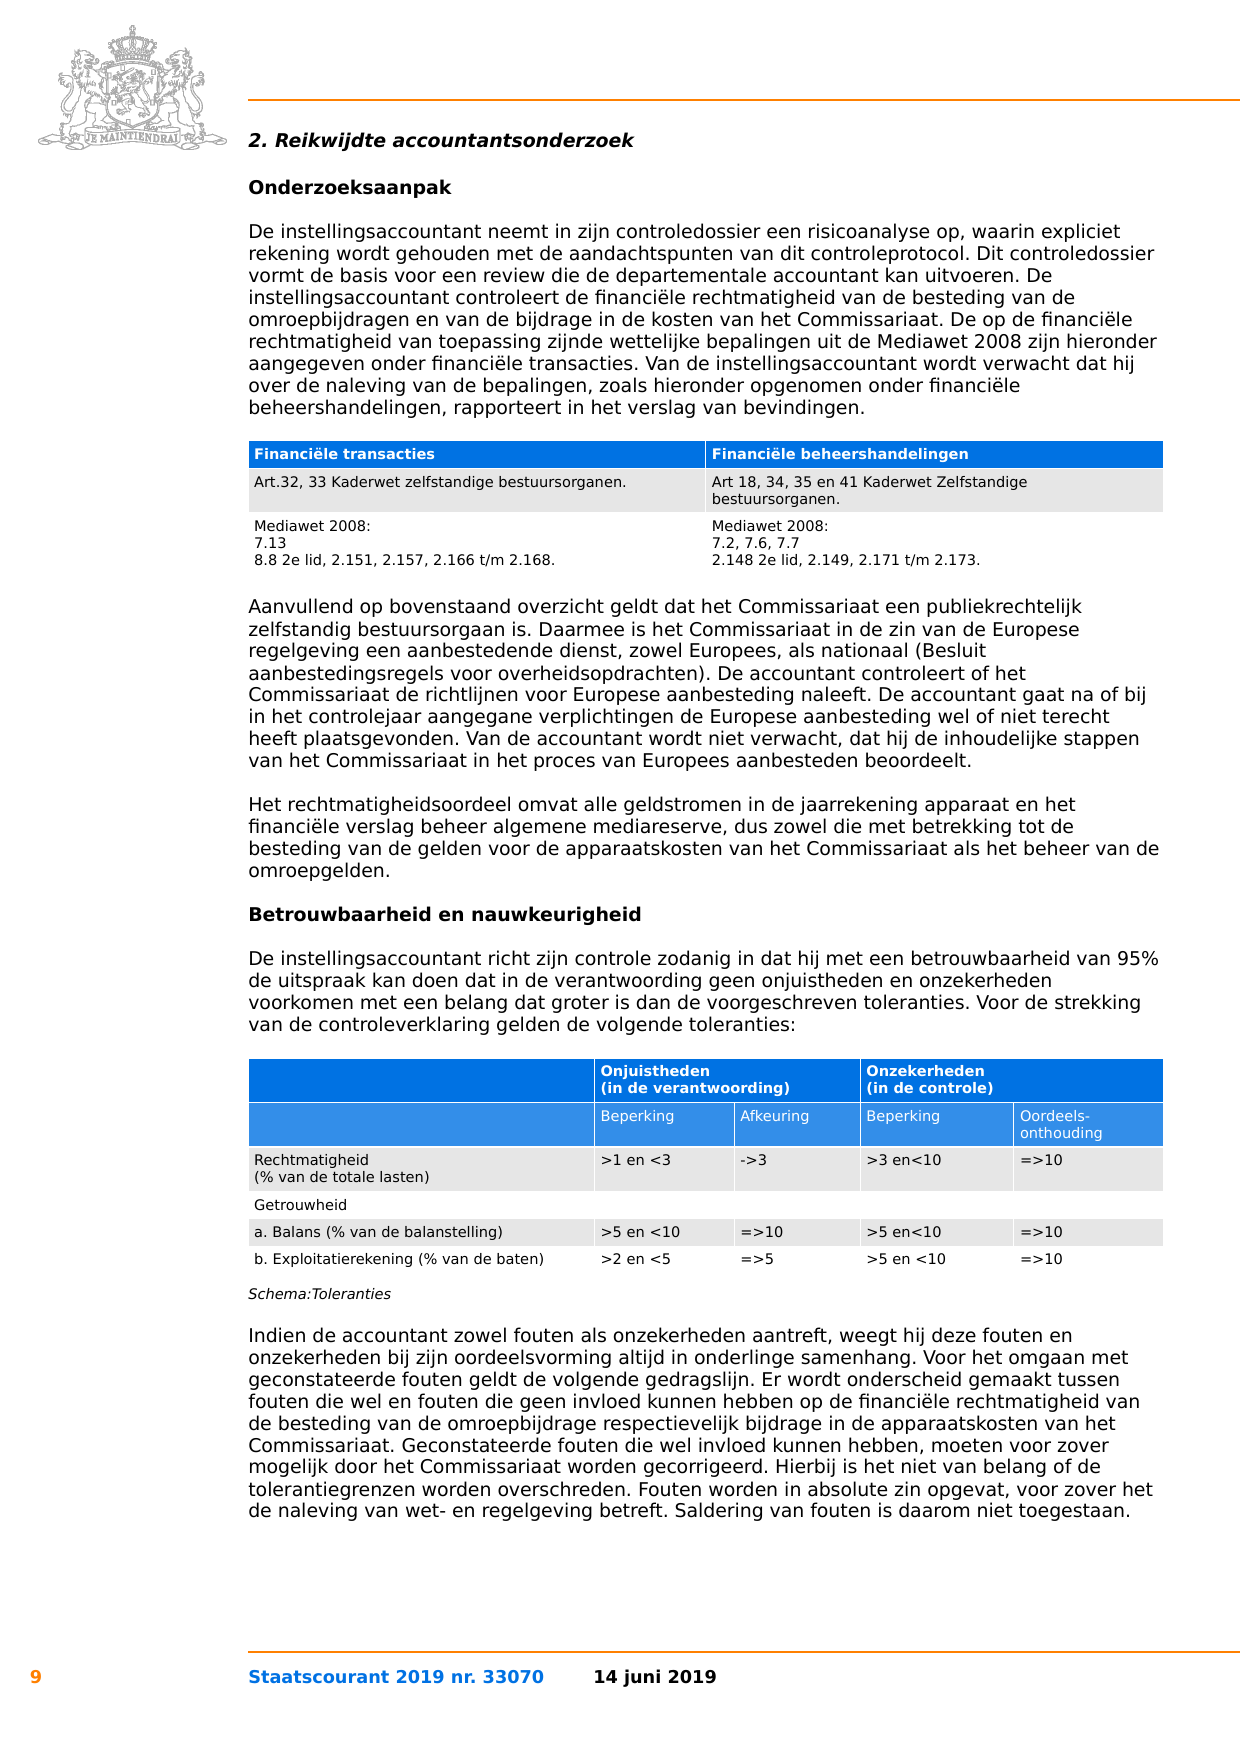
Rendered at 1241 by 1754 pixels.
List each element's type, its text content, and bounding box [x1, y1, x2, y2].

table_header Onjuistheden (in de verantwoording) [595, 1059, 860, 1102]
table_cell >1 en <3 [595, 1148, 734, 1191]
table_cell [1014, 1192, 1163, 1218]
table_header Onzekerheden (in de controle) [861, 1059, 1163, 1102]
table_cell Getrouwheid [249, 1192, 594, 1218]
text De instellingsaccountant neemt in zijn controledossier een risicoanalyse op, waarin expliciet rekening wordt gehouden met de aandachtspunten van dit controleprotocol. Dit controledossier vormt de basis voor een review die de departementale accountant kan uitvoeren. De instellingsaccountant controleert de financiële rechtmatigheid van de besteding van de omroepbijdragen en van de bijdrage in de kosten van het Commissariaat. De op de financiële rechtmatigheid van toepassing zijnde wettelijke bepalingen uit de Mediawet 2008 zijn hieronder aangegeven onder financiële transacties. Van de instellingsaccountant wordt verwacht dat hij over de naleving van de bepalingen, zoals hieronder opgenomen onder financiële beheershandelingen, rapporteert in het verslag van bevindingen. [248, 221, 1163, 418]
table_header [249, 1059, 594, 1102]
picture [38, 25, 227, 150]
table_cell =>10 [735, 1219, 860, 1246]
table_cell b. Exploitatierekening (% van de baten) [249, 1247, 594, 1273]
table_header Financiële transacties [249, 441, 705, 468]
text Het rechtmatigheidsoordeel omvat alle geldstromen in de jaarrekening apparaat en het financiële verslag beheer algemene mediareserve, dus zowel die met betrekking tot de besteding van de gelden voor de apparaatskosten van het Commissariaat als het beheer van de omroepgelden. [248, 794, 1163, 882]
table_header Financiële beheershandelingen [706, 441, 1163, 468]
table_cell >5 en <10 [595, 1219, 734, 1246]
table_cell Afkeuring [735, 1103, 860, 1146]
table_cell ->3 [735, 1148, 860, 1191]
table_cell Rechtmatigheid (% van de totale lasten) [249, 1148, 594, 1191]
table_cell [595, 1192, 734, 1218]
table_cell Mediawet 2008: 7.13 8.8 2e lid, 2.151, 2.157, 2.166 t/m 2.168. [249, 513, 705, 573]
table_cell Art.32, 33 Kaderwet zelfstandige bestuursorganen. [249, 469, 705, 512]
subtitle 2. Reikwijdte accountantsonderzoek [248, 130, 1163, 152]
table_cell >2 en <5 [595, 1247, 734, 1273]
subtitle Betrouwbaarheid en nauwkeurigheid [248, 904, 1163, 926]
table_cell Schema:Toleranties [248, 1274, 1163, 1303]
table_cell =>5 [735, 1247, 860, 1273]
table_cell [735, 1192, 860, 1218]
table_cell [861, 1192, 1013, 1218]
table_cell >5 en <10 [861, 1247, 1013, 1273]
table_cell =>10 [1014, 1148, 1163, 1191]
table_cell Beperking [595, 1103, 734, 1146]
table_cell Oordeels-onthouding [1014, 1103, 1163, 1146]
table_cell Art 18, 34, 35 en 41 Kaderwet Zelfstandige bestuursorganen. [706, 469, 1163, 512]
subtitle Onderzoeksaanpak [248, 177, 1163, 199]
table_cell Beperking [861, 1103, 1013, 1146]
text De instellingsaccountant richt zijn controle zodanig in dat hij met een betrouwbaarheid van 95% de uitspraak kan doen dat in de verantwoording geen onjuistheden en onzekerheden voorkomen met een belang dat groter is dan de voorgeschreven toleranties. Voor de strekking van de controleverklaring gelden de volgende toleranties: [248, 948, 1163, 1036]
text Aanvullend op bovenstaand overzicht geldt dat het Commissariaat een publiekrechtelijk zelfstandig bestuursorgaan is. Daarmee is het Commissariaat in de zin van de Europese regelgeving een aanbestedende dienst, zowel Europees, als nationaal (Besluit aanbestedingsregels voor overheidsopdrachten). De accountant controleert of het Commissariaat de richtlijnen voor Europese aanbesteding naleeft. De accountant gaat na of bij in het controlejaar aangegane verplichtingen de Europese aanbesteding wel of niet terecht heeft plaatsgevonden. Van de accountant wordt niet verwacht, dat hij de inhoudelijke stappen van het Commissariaat in het proces van Europees aanbesteden beoordeelt. [248, 596, 1163, 772]
table_cell >3 en<10 [861, 1148, 1013, 1191]
table_cell a. Balans (% van de balanstelling) [249, 1219, 594, 1246]
table_cell [249, 1103, 594, 1146]
table_cell =>10 [1014, 1247, 1163, 1273]
text Indien de accountant zowel fouten als onzekerheden aantreft, weegt hij deze fouten en onzekerheden bij zijn oordeelsvorming altijd in onderlinge samenhang. Voor het omgaan met geconstateerde fouten geldt de volgende gedragslijn. Er wordt onderscheid gemaakt tussen fouten die wel en fouten die geen invloed kunnen hebben op de financiële rechtmatigheid van de besteding van de omroepbijdrage respectievelijk bijdrage in de apparaatskosten van het Commissariaat. Geconstateerde fouten die wel invloed kunnen hebben, moeten voor zover mogelijk door het Commissariaat worden gecorrigeerd. Hierbij is het niet van belang of de tolerantiegrenzen worden overschreden. Fouten worden in absolute zin opgevat, voor zover het de naleving van wet- en regelgeving betreft. Saldering van fouten is daarom niet toegestaan. [248, 1324, 1163, 1522]
table_cell =>10 [1014, 1219, 1163, 1246]
table_cell Mediawet 2008: 7.2, 7.6, 7.7 2.148 2e lid, 2.149, 2.171 t/m 2.173. [706, 513, 1163, 573]
table_cell >5 en<10 [861, 1219, 1013, 1246]
